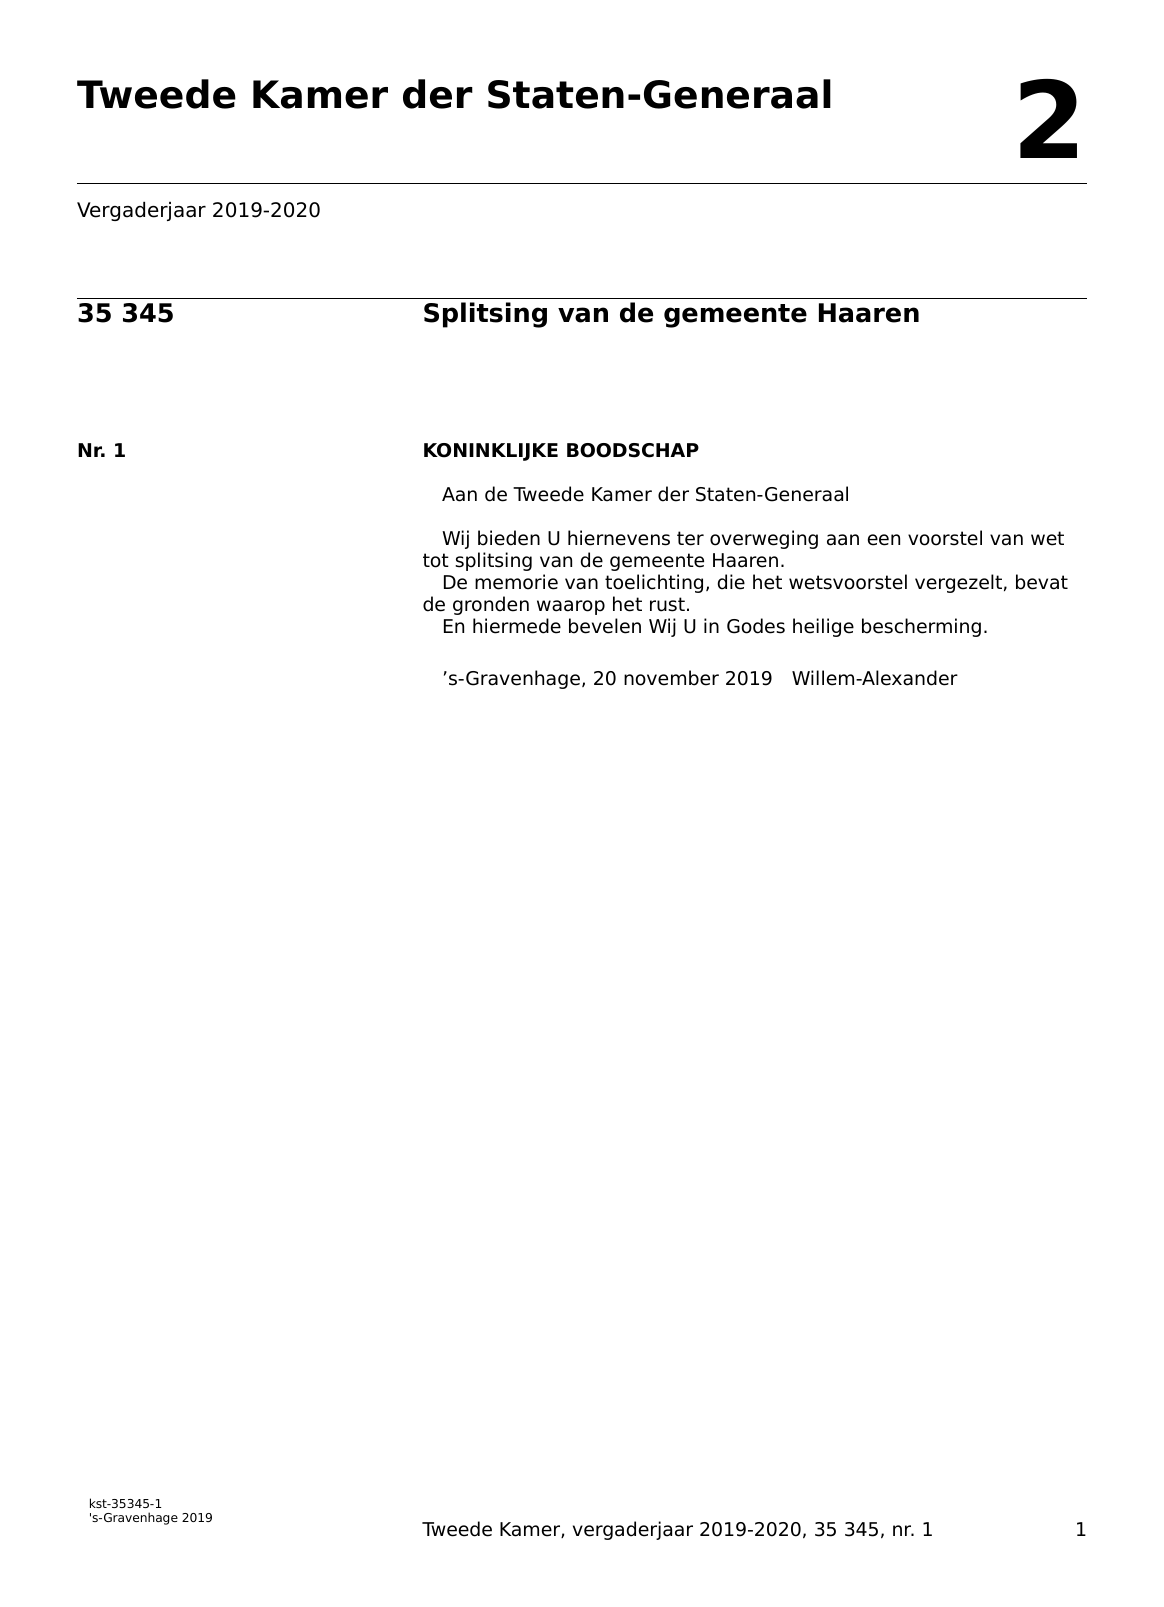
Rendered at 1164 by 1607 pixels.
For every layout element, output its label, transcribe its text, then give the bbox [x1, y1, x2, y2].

subtitle Nr. 1 KONINKLIJKE BOODSCHAP [77, 440, 1087, 462]
table_cell Vergaderjaar 2019-2020 [77, 184, 1087, 298]
text En hiermede bevelen Wij U in Godes heilige bescherming. [422, 616, 1087, 638]
text ’s-Gravenhage, 20 november 2019 Willem-Alexander [422, 668, 1087, 690]
text 's-Gravenhage 2019 [88, 1511, 323, 1525]
table_header 2 [886, 59, 1087, 183]
table_header Tweede Kamer der Staten-Generaal [77, 59, 886, 183]
subtitle 35 345 Splitsing van de gemeente Haaren [77, 299, 1087, 329]
text Wij bieden U hiernevens ter overweging aan een voorstel van wet tot splitsing van de gemeente Haaren. [422, 528, 1087, 572]
text De memorie van toelichting, die het wetsvoorstel vergezelt, bevat de gronden waarop het rust. [422, 572, 1087, 616]
text kst-35345-1 [88, 1497, 323, 1511]
text Aan de Tweede Kamer der Staten-Generaal [422, 484, 1087, 506]
